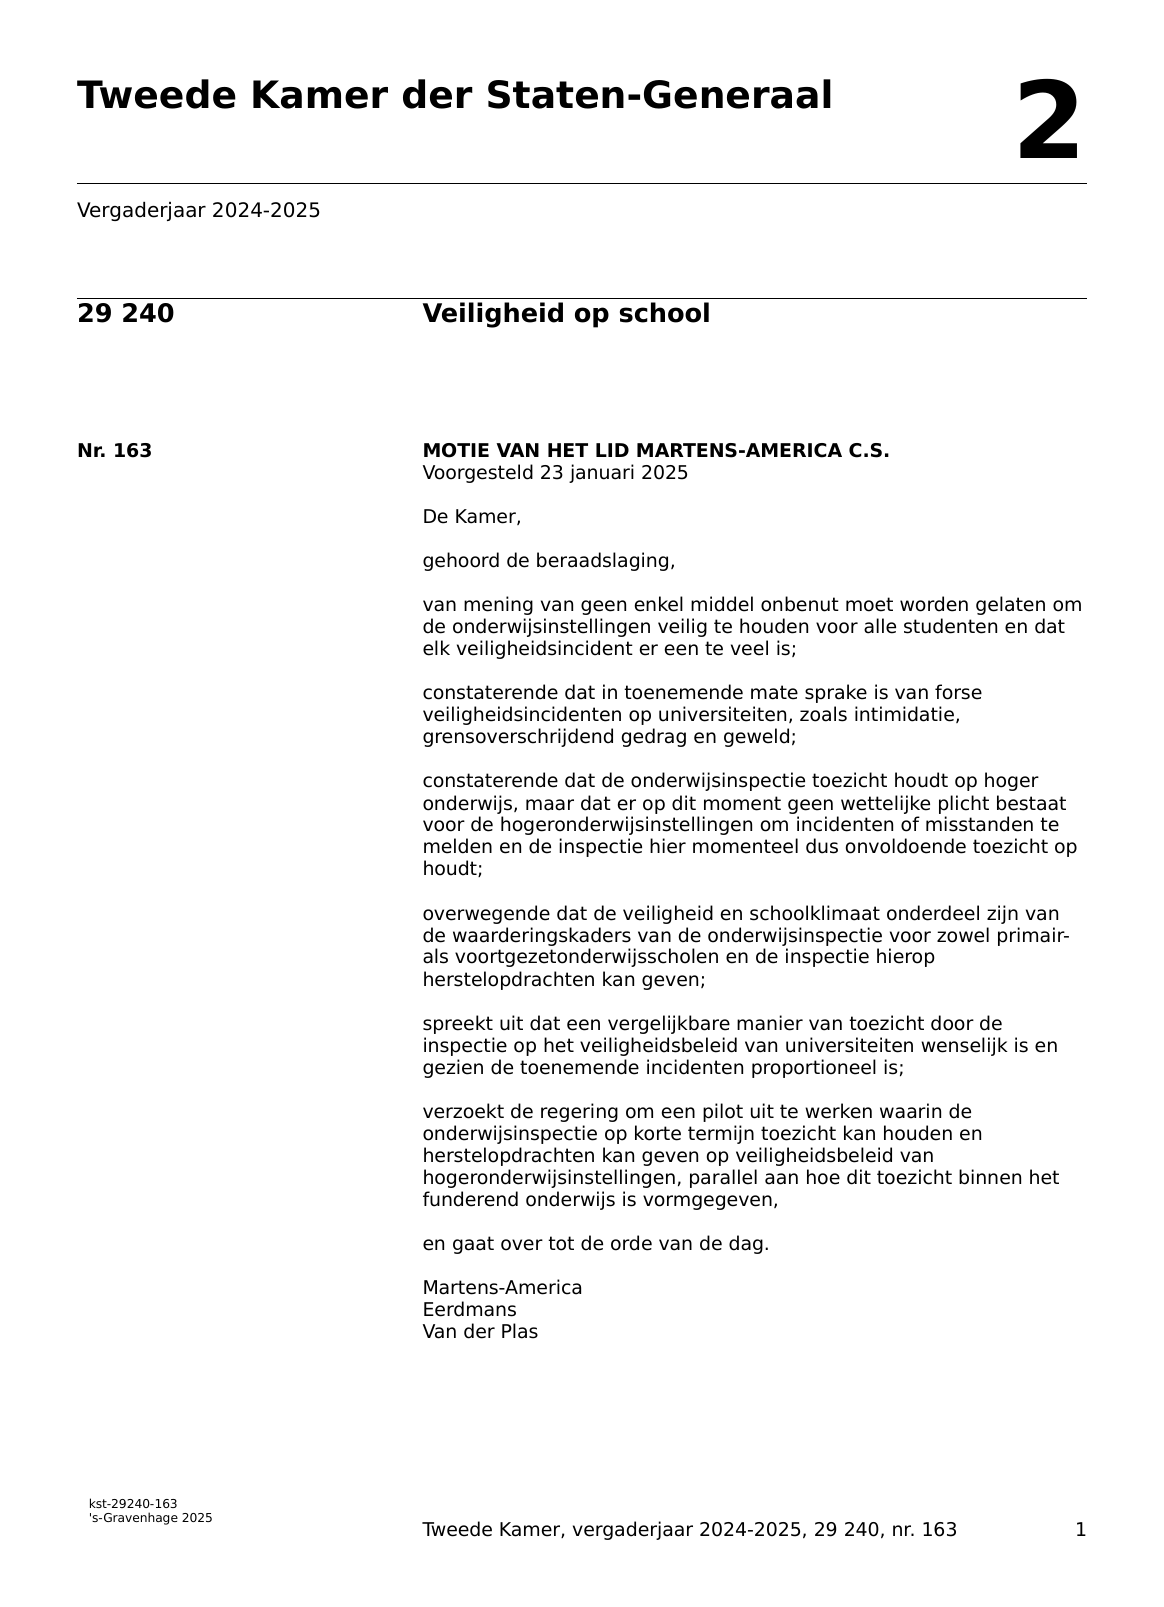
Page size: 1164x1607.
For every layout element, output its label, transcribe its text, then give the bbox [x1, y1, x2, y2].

text constaterende dat de onderwijsinspectie toezicht houdt op hoger onderwijs, maar dat er op dit moment geen wettelijke plicht bestaat voor de hogeronderwijsinstellingen om incidenten of misstanden te melden en de inspectie hier momenteel dus onvoldoende toezicht op houdt; [422, 770, 1087, 880]
text Eerdmans [422, 1299, 1087, 1321]
text verzoekt de regering om een pilot uit te werken waarin de onderwijsinspectie op korte termijn toezicht kan houden en herstelopdrachten kan geven op veiligheidsbeleid van hogeronderwijsinstellingen, parallel aan hoe dit toezicht binnen het funderend onderwijs is vormgegeven, [422, 1101, 1087, 1211]
text 's-Gravenhage 2025 [88, 1511, 323, 1525]
text constaterende dat in toenemende mate sprake is van forse veiligheidsincidenten op universiteiten, zoals intimidatie, grensoverschrijdend gedrag en geweld; [422, 682, 1087, 748]
subtitle Nr. 163 MOTIE VAN HET LID MARTENS-AMERICA C.S. [77, 440, 1087, 462]
text en gaat over tot de orde van de dag. [422, 1233, 1087, 1255]
text Voorgesteld 23 januari 2025 [422, 462, 1087, 484]
text spreekt uit dat een vergelijkbare manier van toezicht door de inspectie op het veiligheidsbeleid van universiteiten wenselijk is en gezien de toenemende incidenten proportioneel is; [422, 1013, 1087, 1078]
table_cell Vergaderjaar 2024-2025 [77, 184, 1087, 298]
text kst-29240-163 [88, 1497, 323, 1511]
subtitle 29 240 Veiligheid op school [77, 299, 1087, 329]
text van mening van geen enkel middel onbenut moet worden gelaten om de onderwijsinstellingen veilig te houden voor alle studenten en dat elk veiligheidsincident er een te veel is; [422, 594, 1087, 660]
text gehoord de beraadslaging, [422, 550, 1087, 572]
table_header Tweede Kamer der Staten-Generaal [77, 59, 886, 183]
text De Kamer, [422, 506, 1087, 528]
text Van der Plas [422, 1321, 1087, 1343]
table_header 2 [886, 59, 1087, 183]
text Martens-America [422, 1277, 1087, 1299]
text overwegende dat de veiligheid en schoolklimaat onderdeel zijn van de waarderingskaders van de onderwijsinspectie voor zowel primair- als voortgezetonderwijsscholen en de inspectie hierop herstelopdrachten kan geven; [422, 902, 1087, 990]
